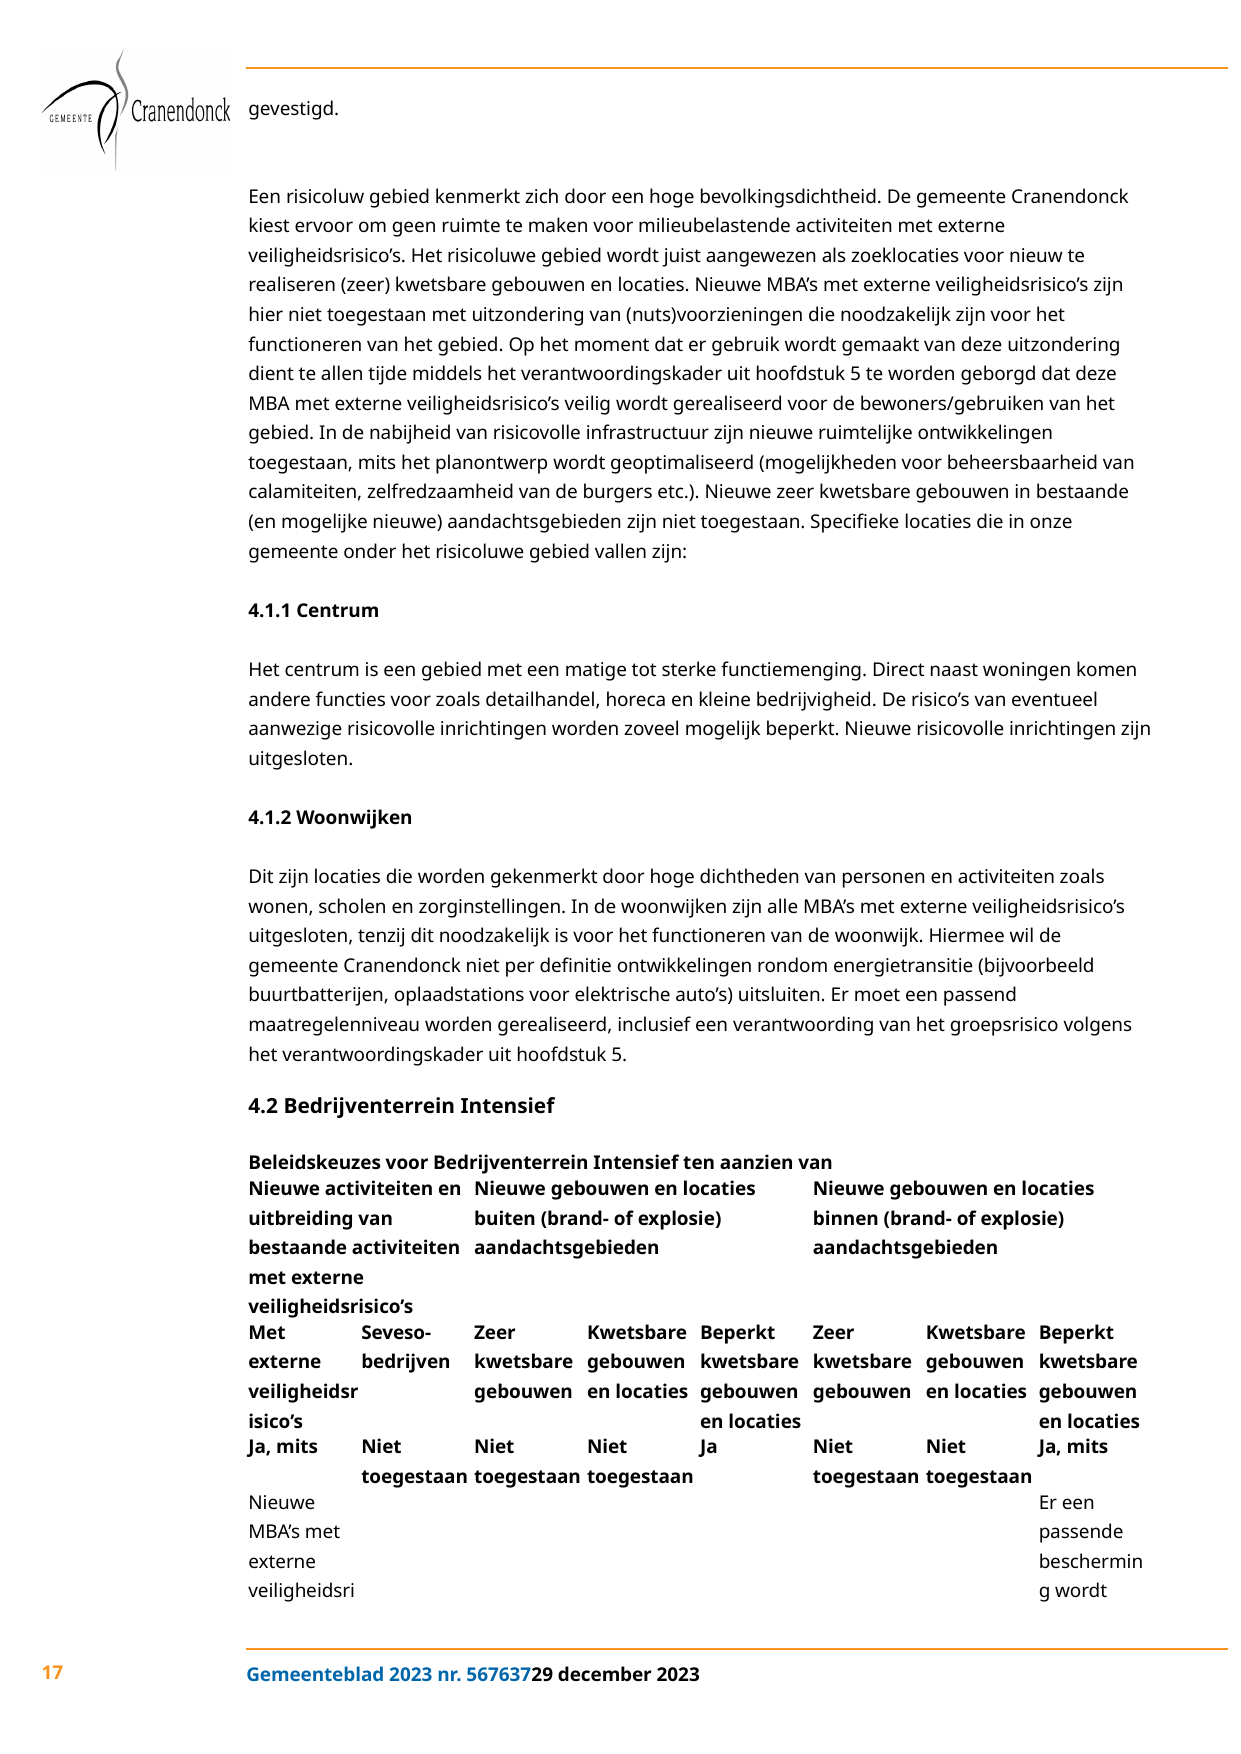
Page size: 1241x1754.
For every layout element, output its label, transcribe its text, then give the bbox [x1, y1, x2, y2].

text Een risicoluw gebied kenmerkt zich door een hoge bevolkingsdichtheid. De gemeente Cranendonck kiest ervoor om geen ruimte te maken voor milieubelastende activiteiten met externe veiligheidsrisico’s. Het risicoluwe gebied wordt juist aangewezen als zoeklocaties voor nieuw te realiseren (zeer) kwetsbare gebouwen en locaties. Nieuwe MBA’s met externe veiligheidsrisico’s zijn hier niet toegestaan met uitzondering van (nuts)voorzieningen die noodzakelijk zijn voor het functioneren van het gebied. Op het moment dat er gebruik wordt gemaakt van deze uitzondering dient te allen tijde middels het verantwoordingskader uit hoofdstuk 5 te worden geborgd dat deze MBA met externe veiligheidsrisico’s veilig wordt gerealiseerd voor de bewoners/gebruiken van het gebied. In de nabijheid van risicovolle infrastructuur zijn nieuwe ruimtelijke ontwikkelingen toegestaan, mits het planontwerp wordt geoptimaliseerd (mogelijkheden voor beheersbaarheid van calamiteiten, zelfredzaamheid van de burgers etc.). Nieuwe zeer kwetsbare gebouwen in bestaande (en mogelijke nieuwe) aandachtsgebieden zijn niet toegestaan. Specifieke locaties die in onze gemeente onder het risicoluwe gebied vallen zijn: [248, 183, 1152, 564]
table_cell [474, 1489, 587, 1603]
table_cell [587, 95, 700, 121]
text Dit zijn locaties die worden gekenmerkt door hoge dichtheden van personen en activiteiten zoals wonen, scholen en zorginstellingen. In de woonwijken zijn alle MBA’s met externe veiligheidsrisico’s uitgesloten, tenzij dit noodzakelijk is voor het functioneren van de woonwijk. Hiermee wil de gemeente Cranendonck niet per definitie ontwikkelingen rondom energietransitie (bijvoorbeeld buurtbatterijen, oplaadstations voor elektrische auto’s) uitsluiten. Er moet een passend maatregelenniveau worden gerealiseerd, inclusief een verantwoording van het groepsrisico volgens het verantwoordingskader uit hoofdstuk 5. [248, 863, 1152, 1067]
table_cell Niet toegestaan [474, 1434, 587, 1489]
table_cell Nieuwe MBA’s met externe veiligheidsri [248, 1489, 361, 1603]
text 4.1.2 Woonwijken [248, 804, 1152, 830]
table_cell Nieuwe activiteiten en uitbreiding van bestaande activiteiten met externe veiligheidsrisico’s [248, 1175, 474, 1319]
table_cell Niet toegestaan [813, 1434, 926, 1489]
table_cell Ja [700, 1434, 813, 1489]
table_cell Zeer kwetsbare gebouwen [474, 1319, 587, 1434]
table_cell [361, 1489, 474, 1603]
table_cell [700, 1489, 813, 1603]
table_cell Niet toegestaan [361, 1434, 474, 1489]
table_cell [1039, 95, 1152, 121]
table_cell [474, 95, 587, 121]
table_cell [700, 95, 813, 121]
table_header Beleidskeuzes voor Bedrijventerrein Intensief ten aanzien van [248, 1149, 1152, 1175]
table_cell [813, 95, 926, 121]
table_cell Nieuwe gebouwen en locaties buiten (brand- of explosie) aandachtsgebieden [474, 1175, 813, 1319]
table_cell Kwetsbare gebouwen en locaties [926, 1319, 1038, 1434]
table_cell Nieuwe gebouwen en locaties binnen (brand- of explosie) aandachtsgebieden [813, 1175, 1152, 1319]
table_cell [926, 1489, 1038, 1603]
table_cell Niet toegestaan [587, 1434, 700, 1489]
table_cell Er een passende bescherming wordt [1039, 1489, 1152, 1603]
table_cell Met externe veiligheidsrisico’s [248, 1319, 361, 1434]
text Het centrum is een gebied met een matige tot sterke functiemenging. Direct naast woningen komen andere functies voor zoals detailhandel, horeca en kleine bedrijvigheid. De risico’s van eventueel aanwezige risicovolle inrichtingen worden zoveel mogelijk beperkt. Nieuwe risicovolle inrichtingen zijn uitgesloten. [248, 656, 1152, 771]
table_cell gevestigd. [248, 95, 361, 121]
table_cell Niet toegestaan [926, 1434, 1038, 1489]
table_cell Zeer kwetsbare gebouwen [813, 1319, 926, 1434]
table_cell [361, 95, 474, 121]
text 4.2 Bedrijventerrein Intensief [248, 1091, 1152, 1120]
picture [41, 47, 231, 172]
table_cell Ja, mits [248, 1434, 361, 1489]
text 4.1.1 Centrum [248, 597, 1152, 623]
table_cell Seveso-bedrijven [361, 1319, 474, 1434]
table_cell Kwetsbare gebouwen en locaties [587, 1319, 700, 1434]
table_cell [926, 95, 1038, 121]
table_cell [587, 1489, 700, 1603]
table_cell Beperkt kwetsbare gebouwen en locaties [700, 1319, 813, 1434]
table_cell Ja, mits [1039, 1434, 1152, 1489]
table_cell Beperkt kwetsbare gebouwen en locaties [1039, 1319, 1152, 1434]
table_cell [813, 1489, 926, 1603]
